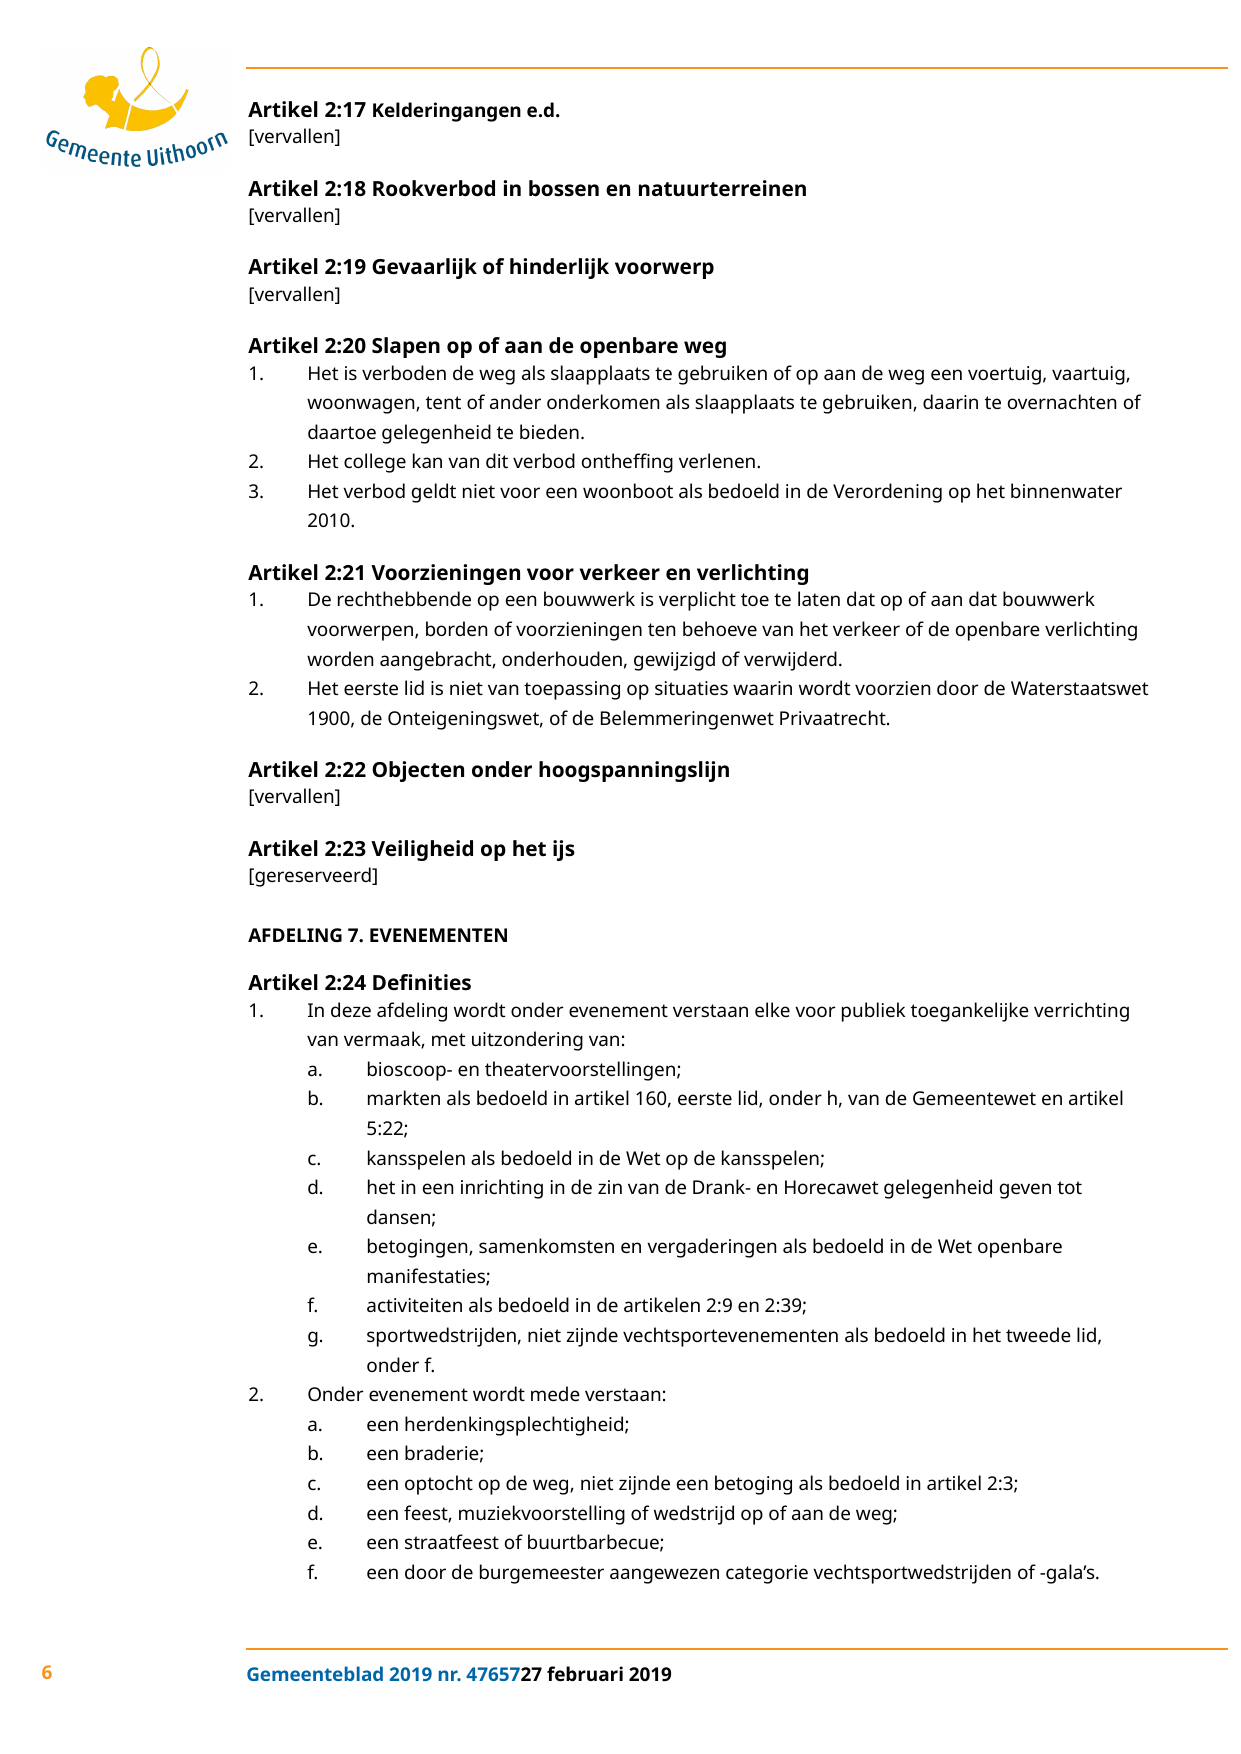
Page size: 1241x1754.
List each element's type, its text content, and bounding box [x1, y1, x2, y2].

list een door de burgemeester aangewezen categorie vechtsportwedstrijden of -gala’s. [307, 1559, 1152, 1584]
text Artikel 2:22 Objecten onder hoogspanningslijn [248, 755, 1152, 784]
text Artikel 2:23 Veiligheid op het ijs [248, 834, 1152, 863]
text Artikel 2:19 Gevaarlijk of hinderlijk voorwerp [248, 252, 1152, 281]
list markten als bedoeld in artikel 160, eerste lid, onder h, van de Gemeentewet en artikel 5:22; [307, 1086, 1152, 1141]
text Artikel 2:21 Voorzieningen voor verkeer en verlichting [248, 558, 1152, 587]
text [vervallen] [248, 784, 1152, 809]
picture [41, 47, 231, 172]
list het in een inrichting in de zin van de Drank- en Horecawet gelegenheid geven tot dansen; [307, 1174, 1152, 1229]
text [vervallen] [248, 202, 1152, 228]
list een braderie; [307, 1441, 1152, 1466]
list een feest, muziekvoorstelling of wedstrijd op of aan de weg; [307, 1500, 1152, 1525]
text AFDELING 7. EVENEMENTEN [248, 922, 1152, 947]
list bioscoop- en theatervoorstellingen; [307, 1056, 1152, 1082]
text Artikel 2:20 Slapen op of aan de openbare weg [248, 331, 1152, 360]
list De rechthebbende op een bouwwerk is verplicht toe te laten dat op of aan dat bouwwerk voorwerpen, borden of voorzieningen ten behoeve van het verkeer of de openbare verlichting worden aangebracht, onderhouden, gewijzigd of verwijderd. [248, 587, 1152, 671]
list Het verbod geldt niet voor een woonboot als bedoeld in de Verordening op het binnenwater 2010. [248, 478, 1152, 533]
text Artikel 2:18 Rookverbod in bossen en natuurterreinen [248, 174, 1152, 202]
list In deze afdeling wordt onder evenement verstaan elke voor publiek toegankelijke verrichting van vermaak, met uitzondering van: [248, 997, 1152, 1052]
list Het college kan van dit verbod ontheffing verlenen. [248, 448, 1152, 474]
text [vervallen] [248, 123, 1152, 149]
list Onder evenement wordt mede verstaan: [248, 1381, 1152, 1407]
list Het is verboden de weg als slaapplaats te gebruiken of op aan de weg een voertuig, vaartuig, woonwagen, tent of ander onderkomen als slaapplaats te gebruiken, daarin te overnachten of daartoe gelegenheid te bieden. [248, 360, 1152, 445]
text Artikel 2:24 Definities [248, 968, 1152, 997]
list een straatfeest of buurtbarbecue; [307, 1529, 1152, 1555]
list activiteiten als bedoeld in de artikelen 2:9 en 2:39; [307, 1293, 1152, 1318]
text [vervallen] [248, 281, 1152, 307]
text Artikel 2:17 Kelderingangen e.d. [248, 95, 1152, 123]
text [gereserveerd] [248, 863, 1152, 888]
list betogingen, samenkomsten en vergaderingen als bedoeld in de Wet openbare manifestaties; [307, 1233, 1152, 1289]
list sportwedstrijden, niet zijnde vechtsportevenementen als bedoeld in het tweede lid, onder f. [307, 1322, 1152, 1377]
list een herdenkingsplechtigheid; [307, 1411, 1152, 1437]
list Het eerste lid is niet van toepassing op situaties waarin wordt voorzien door de Waterstaatswet 1900, de Onteigeningswet, of de Belemmeringenwet Privaatrecht. [248, 675, 1152, 731]
list een optocht op de weg, niet zijnde een betoging als bedoeld in artikel 2:3; [307, 1470, 1152, 1496]
list kansspelen als bedoeld in de Wet op de kansspelen; [307, 1145, 1152, 1170]
